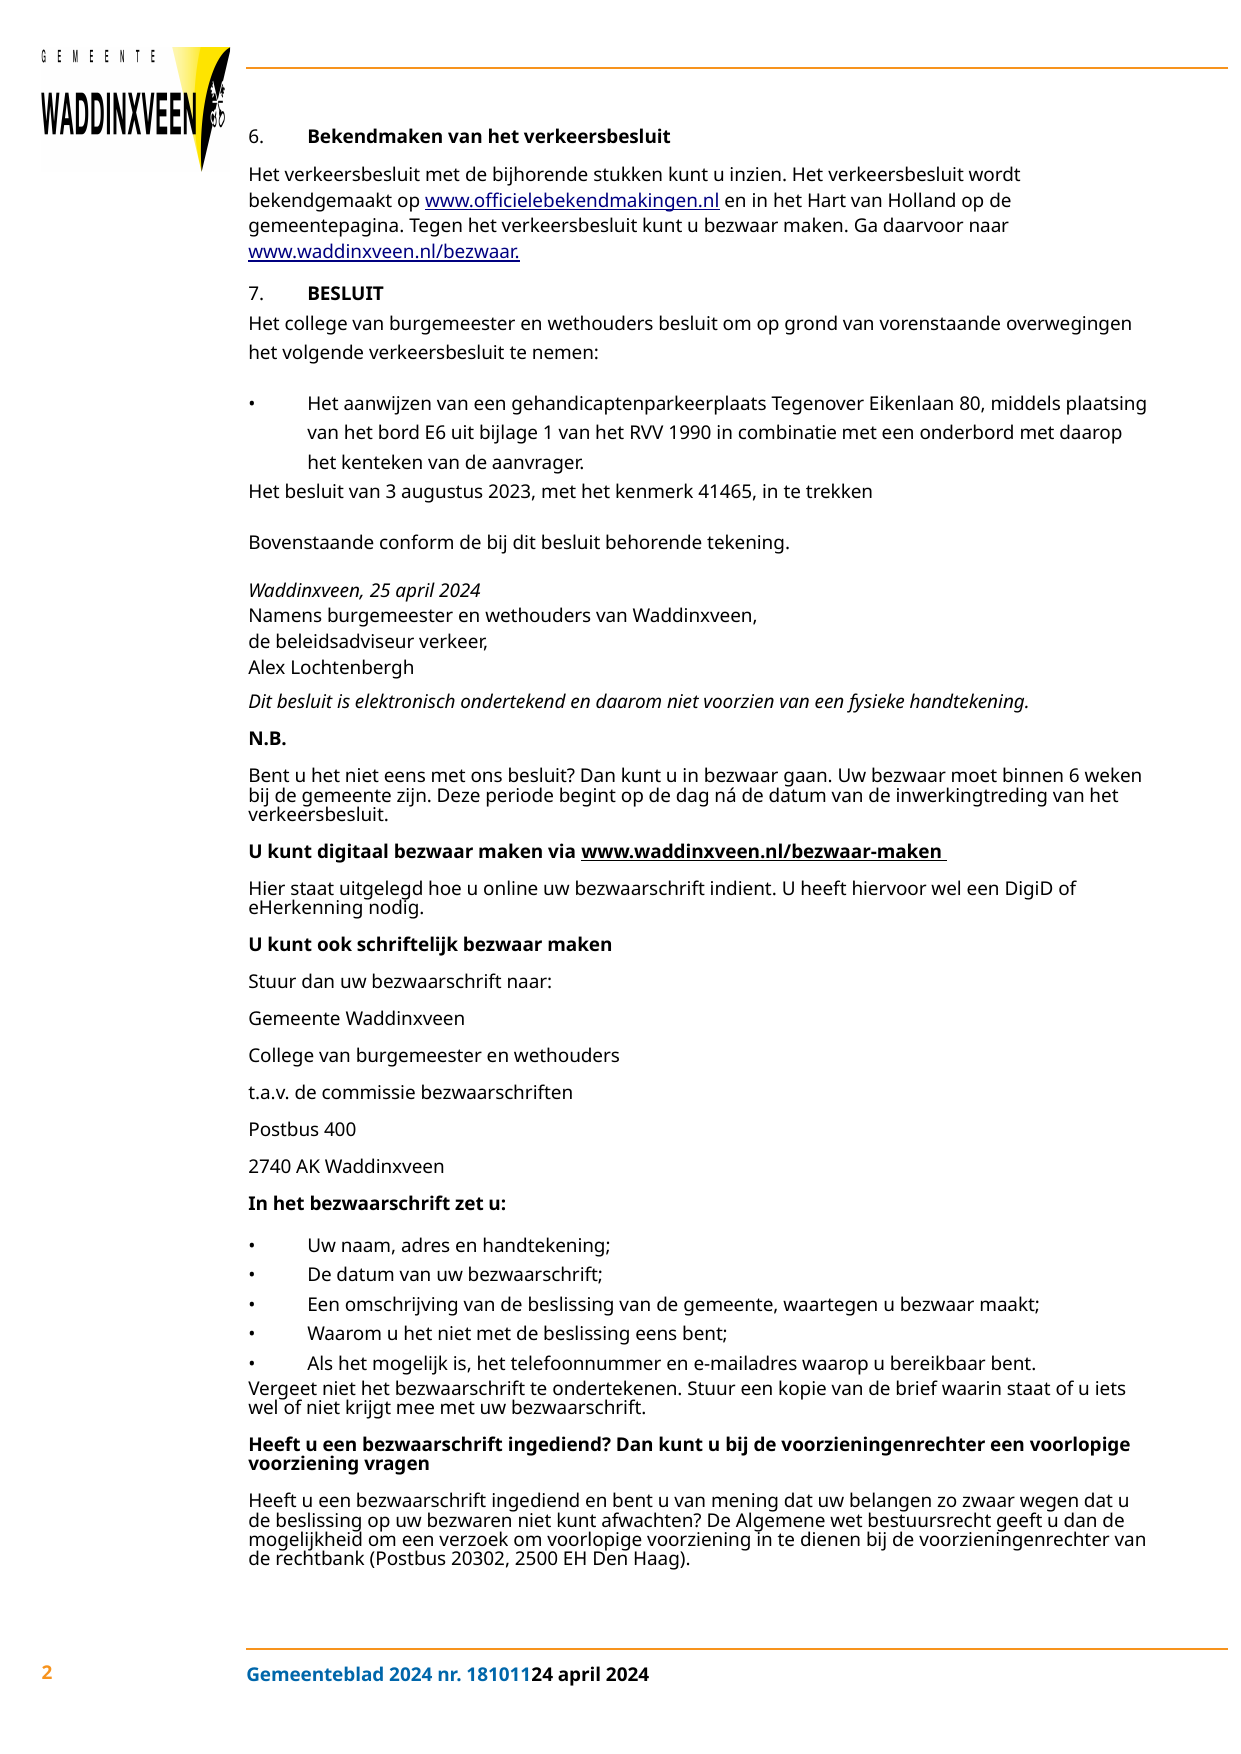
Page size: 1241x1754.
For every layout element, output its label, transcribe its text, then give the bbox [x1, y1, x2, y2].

text Waddinxveen, 25 april 2024 [248, 577, 1152, 602]
text Dit besluit is elektronisch ondertekend en daarom niet voorzien van een fysieke handtekening. [248, 693, 1152, 713]
text Alex Lochtenbergh [248, 654, 1152, 680]
text Vergeet niet het bezwaarschrift te ondertekenen. Stuur een kopie van de brief waarin staat of u iets wel of niet krijgt mee met uw bezwaarschrift. [248, 1380, 1152, 1418]
text 2740 AK Waddinxveen [248, 1158, 1152, 1177]
list Het aanwijzen van een gehandicaptenparkeerplaats Tegenover Eikenlaan 80, middels plaatsing van het bord E6 uit bijlage 1 van het RVV 1990 in combinatie met een onderbord met daarop het kenteken van de aanvrager. [248, 390, 1152, 475]
text Namens burgemeester en wethouders van Waddinxveen, [248, 602, 1152, 628]
text N.B. [248, 730, 1152, 749]
text Heeft u een bezwaarschrift ingediend en bent u van mening dat uw belangen zo zwaar wegen dat u de beslissing op uw bezwaren niet kunt afwachten? De Algemene wet bestuursrecht geeft u dan de mogelijkheid om een verzoek om voorlopige voorziening in te dienen bij de voorzieningenrechter van de rechtbank (Postbus 20302, 2500 EH Den Haag). [248, 1492, 1152, 1569]
text Het besluit van 3 augustus 2023, met het kenmerk 41465, in te trekken [248, 478, 1152, 504]
text Gemeente Waddinxveen [248, 1010, 1152, 1029]
list Een omschrijving van de beslissing van de gemeente, waartegen u bezwaar maakt; [248, 1291, 1152, 1317]
text Bent u het niet eens met ons besluit? Dan kunt u in bezwaar gaan. Uw bezwaar moet binnen 6 weken bij de gemeente zijn. Deze periode begint op de dag ná de datum van de inwerkingtreding van het verkeersbesluit. [248, 767, 1152, 825]
text Postbus 400 [248, 1121, 1152, 1140]
list Waarom u het niet met de beslissing eens bent; [248, 1321, 1152, 1346]
text U kunt digitaal bezwaar maken via www.waddinxveen.nl/bezwaar-maken [248, 843, 1152, 862]
text College van burgemeester en wethouders [248, 1047, 1152, 1066]
text In het bezwaarschrift zet u: [248, 1195, 1152, 1214]
list BESLUIT [248, 280, 1152, 306]
list Als het mogelijk is, het telefoonnummer en e-mailadres waarop u bereikbaar bent. [248, 1350, 1152, 1376]
picture [41, 47, 231, 172]
text Hier staat uitgelegd hoe u online uw bezwaarschrift indient. U heeft hiervoor wel een DigiD of eHerkenning nodig. [248, 880, 1152, 918]
text t.a.v. de commissie bezwaarschriften [248, 1084, 1152, 1103]
list Bekendmaken van het verkeersbesluit [248, 123, 1152, 149]
text Heeft u een bezwaarschrift ingediend? Dan kunt u bij de voorzieningenrechter een voorlopige voorziening vragen [248, 1436, 1152, 1474]
text Het verkeersbesluit met de bijhorende stukken kunt u inzien. Het verkeersbesluit wordt bekendgemaakt op www.officielebekendmakingen.nl en in het Hart van Holland op de gemeentepagina. Tegen het verkeersbesluit kunt u bezwaar maken. Ga daarvoor naar www.waddinxveen.nl/bezwaar. [248, 161, 1152, 264]
text Het college van burgemeester en wethouders besluit om op grond van vorenstaande overwegingen het volgende verkeersbesluit te nemen: [248, 310, 1152, 365]
list Uw naam, adres en handtekening; [248, 1232, 1152, 1258]
text de beleidsadviseur verkeer, [248, 628, 1152, 654]
text Stuur dan uw bezwaarschrift naar: [248, 973, 1152, 992]
text U kunt ook schriftelijk bezwaar maken [248, 936, 1152, 955]
list De datum van uw bezwaarschrift; [248, 1261, 1152, 1287]
text Bovenstaande conform de bij dit besluit behorende tekening. [248, 529, 1152, 555]
